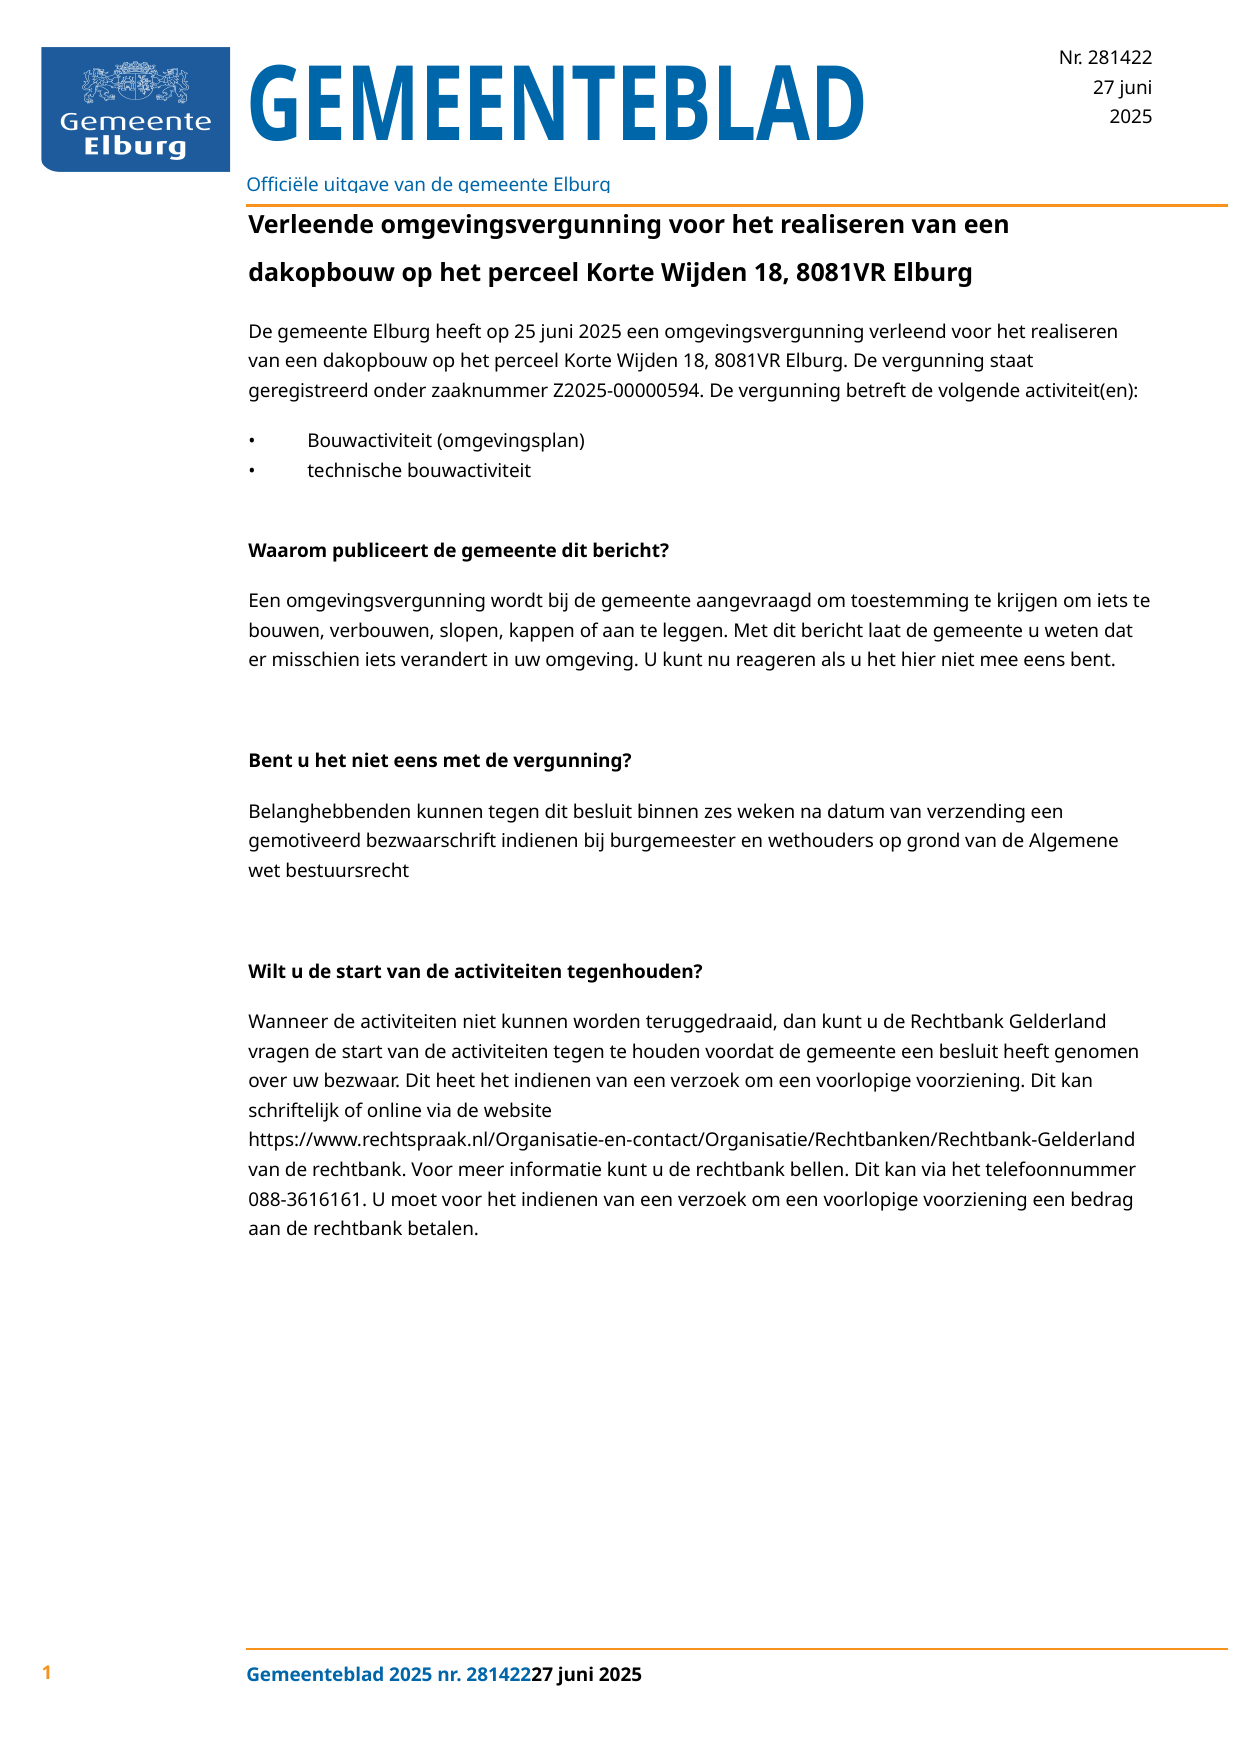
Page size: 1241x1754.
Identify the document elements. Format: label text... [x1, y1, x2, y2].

text Bent u het niet eens met de vergunning? [248, 747, 1152, 773]
text De gemeente Elburg heeft op 25 juni 2025 een omgevingsvergunning verleend voor het realiseren van een dakopbouw op het perceel Korte Wijden 18, 8081VR Elburg. De vergunning staat geregistreerd onder zaaknummer Z2025-00000594. De vergunning betreft de volgende activiteit(en): [248, 318, 1152, 403]
text Een omgevingsvergunning wordt bij de gemeente aangevraagd om toestemming te krijgen om iets te bouwen, verbouwen, slopen, kappen of aan te leggen. Met dit bericht laat de gemeente u weten dat er misschien iets verandert in uw omgeving. U kunt nu reageren als u het hier niet mee eens bent. [248, 587, 1152, 672]
text Wanneer de activiteiten niet kunnen worden teruggedraaid, dan kunt u de Rechtbank Gelderland vragen de start van de activiteiten tegen te houden voordat de gemeente een besluit heeft genomen over uw bezwaar. Dit heet het indienen van een verzoek om een voorlopige voorziening. Dit kan schriftelijk of online via de website https://www.rechtspraak.nl/Organisatie-en-contact/Organisatie/Rechtbanken/Rechtbank-Gelderland van de rechtbank. Voor meer informatie kunt u de rechtbank bellen. Dit kan via het telefoonnummer 088-3616161. U moet voor het indienen van een verzoek om een voorlopige voorziening een bedrag aan de rechtbank betalen. [248, 1008, 1152, 1241]
list technische bouwactiviteit [248, 457, 1152, 483]
list Bouwactiviteit (omgevingsplan) [248, 427, 1152, 453]
text Verleende omgevingsvergunning voor het realiseren van een dakopbouw op het perceel Korte Wijden 18, 8081VR Elburg [248, 207, 1152, 288]
picture [41, 47, 231, 172]
text Wilt u de start van de activiteiten tegenhouden? [248, 958, 1152, 984]
text Waarom publiceert de gemeente dit bericht? [248, 537, 1152, 563]
text Belanghebbenden kunnen tegen dit besluit binnen zes weken na datum van verzending een gemotiveerd bezwaarschrift indienen bij burgemeester en wethouders op grond van de Algemene wet bestuursrecht [248, 798, 1152, 883]
